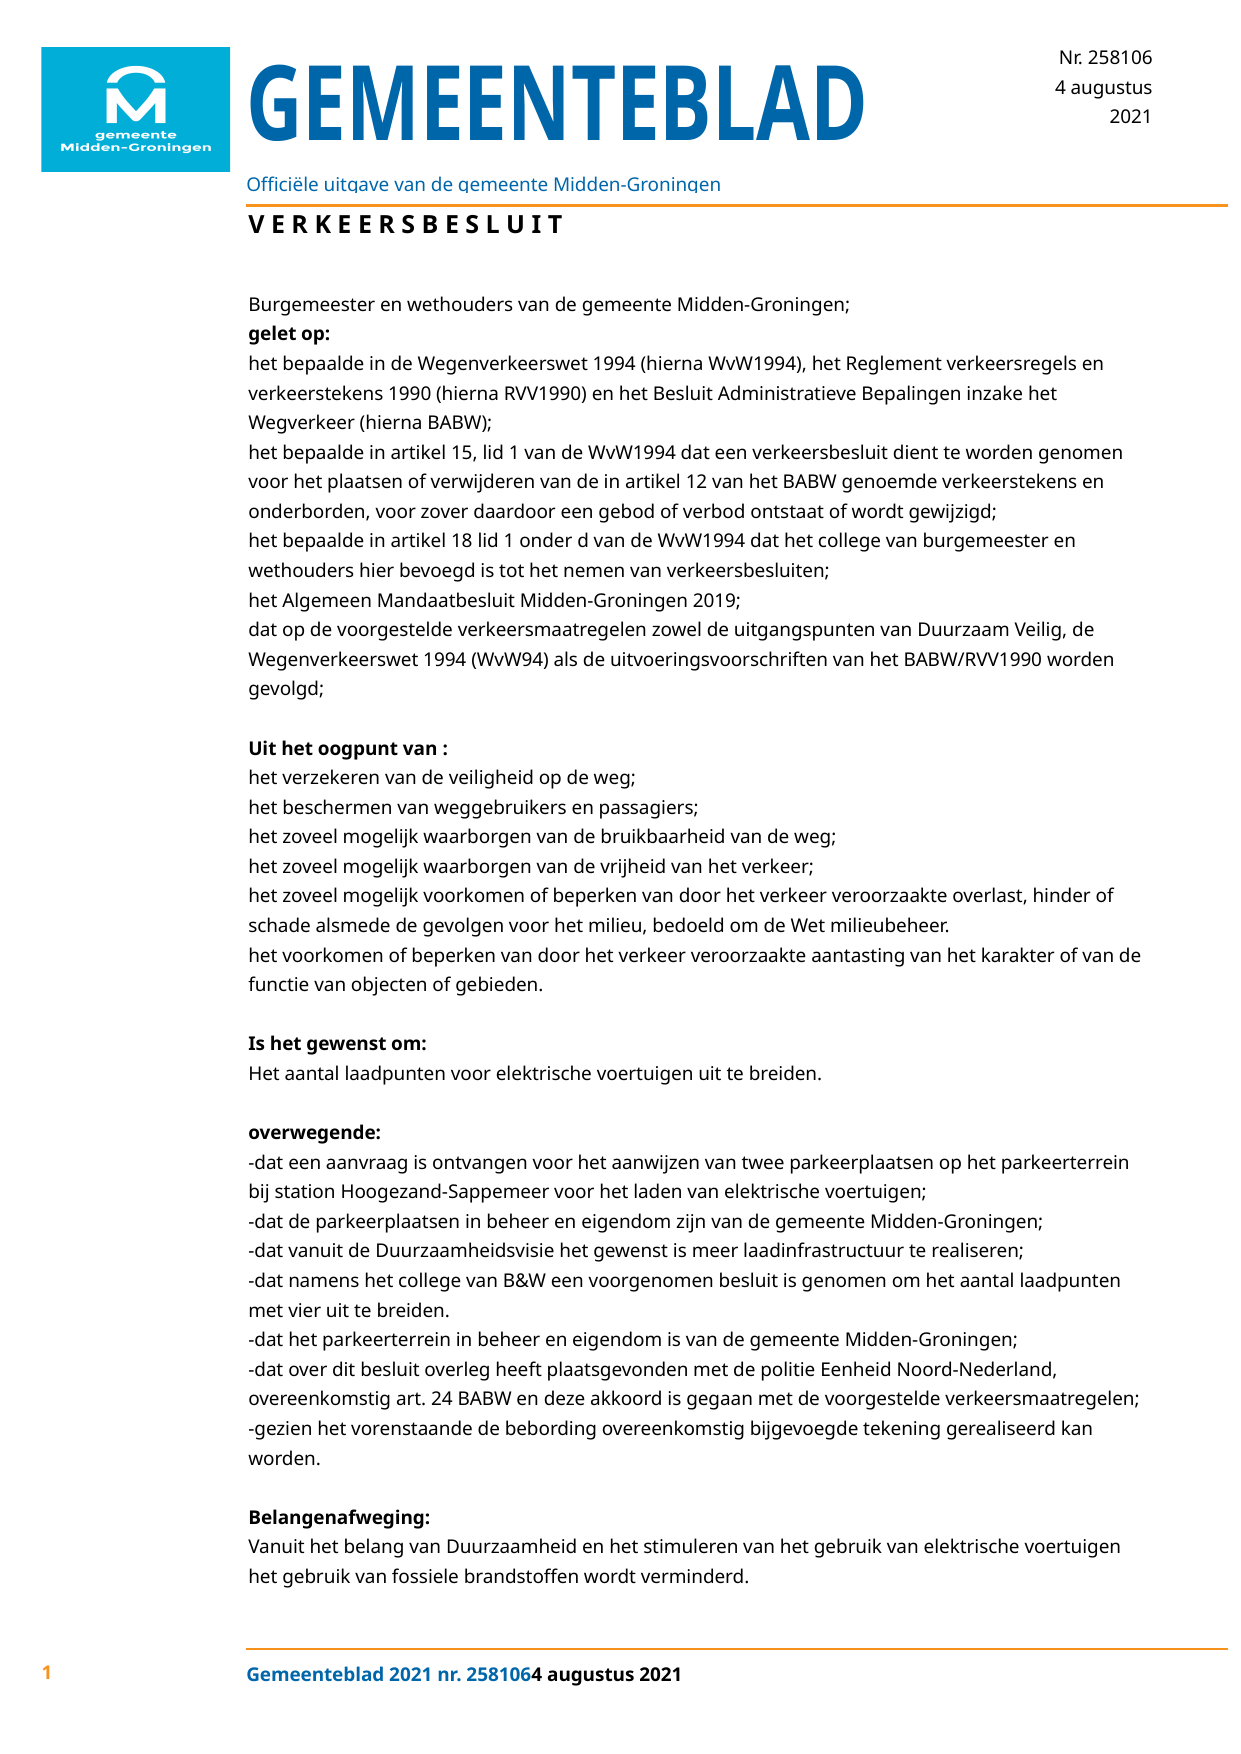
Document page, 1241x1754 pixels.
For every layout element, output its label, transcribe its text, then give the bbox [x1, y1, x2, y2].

text -dat het parkeerterrein in beheer en eigendom is van de gemeente Midden-Groningen; [248, 1326, 1152, 1352]
text het bepaalde in artikel 15, lid 1 van de WvW1994 dat een verkeersbesluit dient te worden genomen voor het plaatsen of verwijderen van de in artikel 12 van het BABW genoemde verkeerstekens en onderborden, voor zover daardoor een gebod of verbod ontstaat of wordt gewijzigd; [248, 439, 1152, 524]
text -dat vanuit de Duurzaamheidsvisie het gewenst is meer laadinfrastructuur te realiseren; [248, 1238, 1152, 1263]
text -dat over dit besluit overleg heeft plaatsgevonden met de politie Eenheid Noord-Nederland, overeenkomstig art. 24 BABW en deze akkoord is gegaan met de voorgestelde verkeersmaatregelen; [248, 1356, 1152, 1411]
picture [184, 146, 190, 153]
text -dat een aanvraag is ontvangen voor het aanwijzen van twee parkeerplaatsen op het parkeerterrein bij station Hoogezand-Sappemeer voor het laden van elektrische voertuigen; [248, 1149, 1152, 1204]
text het bepaalde in artikel 18 lid 1 onder d van de WvW1994 dat het college van burgemeester en wethouders hier bevoegd is tot het nemen van verkeersbesluiten; [248, 528, 1152, 583]
text V E R K E E R S B E S L U I T [248, 207, 1152, 241]
text gelet op: [248, 321, 1152, 346]
picture [108, 66, 164, 82]
text Belangenafweging: [248, 1504, 1152, 1530]
text het Algemeen Mandaatbesluit Midden-Groningen 2019; [248, 587, 1152, 613]
text Het aantal laadpunten voor elektrische voertuigen uit te breiden. [248, 1060, 1152, 1086]
text Burgemeester en wethouders van de gemeente Midden-Groningen; [248, 291, 1152, 317]
text het zoveel mogelijk waarborgen van de bruikbaarheid van de weg; [248, 823, 1152, 849]
text het zoveel mogelijk voorkomen of beperken van door het verkeer veroorzaakte overlast, hinder of schade alsmede de gevolgen voor het milieu, bedoeld om de Wet milieubeheer. [248, 883, 1152, 938]
text -dat namens het college van B&W een voorgenomen besluit is genomen om het aantal laadpunten met vier uit te breiden. [248, 1267, 1152, 1323]
text overwegende: [248, 1119, 1152, 1145]
text Vanuit het belang van Duurzaamheid en het stimuleren van het gebruik van elektrische voertuigen het gebruik van fossiele brandstoffen wordt verminderd. [248, 1533, 1152, 1589]
text dat op de voorgestelde verkeersmaatregelen zowel de uitgangspunten van Duurzaam Veilig, de Wegenverkeerswet 1994 (WvW94) als de uitvoeringsvoorschriften van het BABW/RVV1990 worden gevolgd; [248, 616, 1152, 701]
text het beschermen van weggebruikers en passagiers; [248, 794, 1152, 820]
text het verzekeren van de veiligheid op de weg; [248, 764, 1152, 790]
text het zoveel mogelijk waarborgen van de vrijheid van het verkeer; [248, 853, 1152, 879]
text -dat de parkeerplaatsen in beheer en eigendom zijn van de gemeente Midden-Groningen; [248, 1208, 1152, 1234]
text het voorkomen of beperken van door het verkeer veroorzaakte aantasting van het karakter of van de functie van objecten of gebieden. [248, 942, 1152, 997]
text -gezien het vorenstaande de bebording overeenkomstig bijgevoegde tekening gerealiseerd kan worden. [248, 1415, 1152, 1471]
text Is het gewenst om: [248, 1031, 1152, 1056]
text het bepaalde in de Wegenverkeerswet 1994 (hierna WvW1994), het Reglement verkeersregels en verkeerstekens 1990 (hierna RVV1990) en het Besluit Administratieve Bepalingen inzake het Wegverkeer (hierna BABW); [248, 350, 1152, 435]
text Uit het oogpunt van : [248, 735, 1152, 761]
picture [107, 89, 165, 122]
